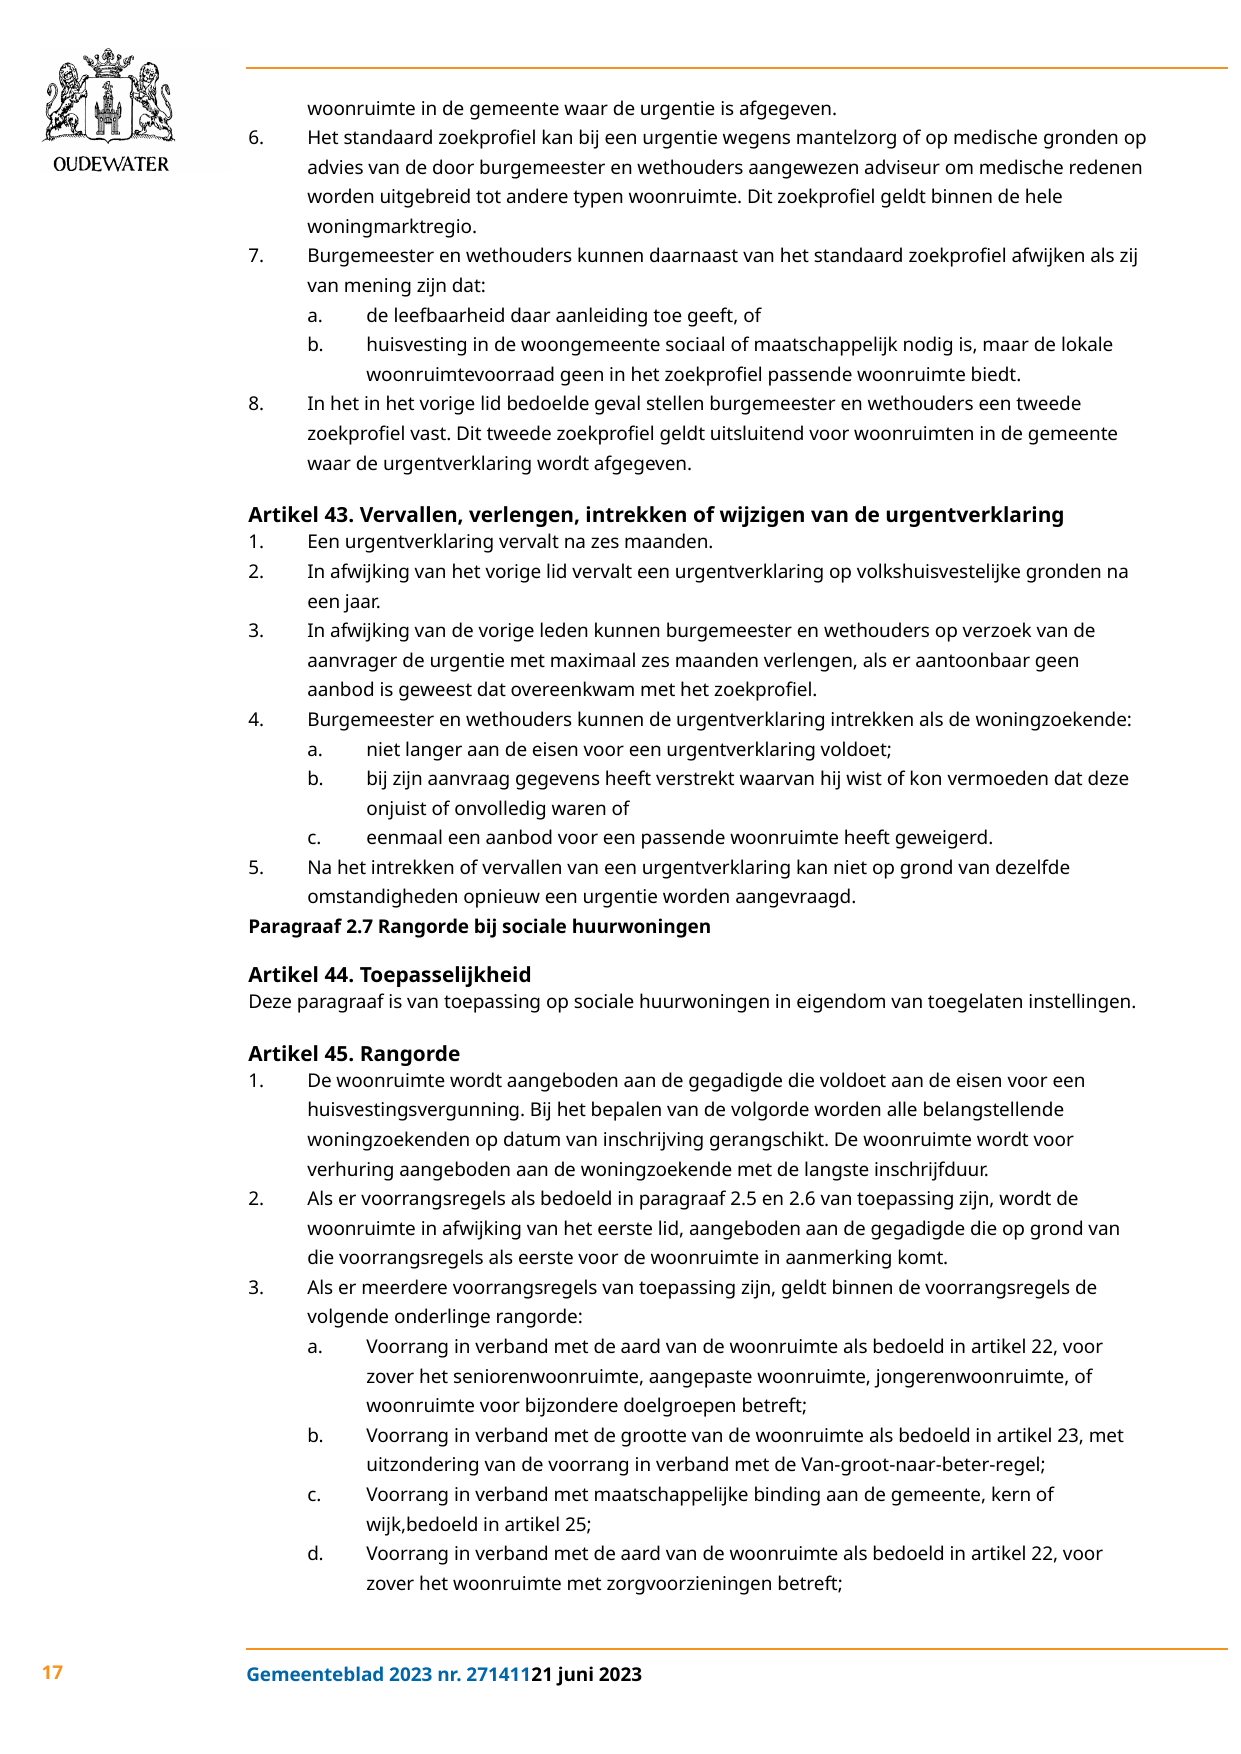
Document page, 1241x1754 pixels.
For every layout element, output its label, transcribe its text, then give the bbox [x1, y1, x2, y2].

list Voorrang in verband met de aard van de woonruimte als bedoeld in artikel 22, voor zover het seniorenwoonruimte, aangepaste woonruimte, jongerenwoonruimte, of woonruimte voor bijzondere doelgroepen betreft; [307, 1333, 1152, 1418]
list bij zijn aanvraag gegevens heeft verstrekt waarvan hij wist of kon vermoeden dat deze onjuist of onvolledig waren of [307, 765, 1152, 821]
text Deze paragraaf is van toepassing op sociale huurwoningen in eigendom van toegelaten instellingen. [248, 988, 1152, 1014]
list In afwijking van de vorige leden kunnen burgemeester en wethouders op verzoek van de aanvrager de urgentie met maximaal zes maanden verlengen, als er aantoonbaar geen aanbod is geweest dat overeenkwam met het zoekprofiel. [248, 617, 1152, 702]
text Paragraaf 2.7 Rangorde bij sociale huurwoningen [248, 913, 1152, 939]
list Voorrang in verband met maatschappelijke binding aan de gemeente, kern of wijk,bedoeld in artikel 25; [307, 1481, 1152, 1537]
list Een urgentverklaring vervalt na zes maanden. [248, 529, 1152, 554]
list Als er meerdere voorrangsregels van toepassing zijn, geldt binnen de voorrangsregels de volgende onderlinge rangorde: [248, 1274, 1152, 1329]
list Voorrang in verband met de aard van de woonruimte als bedoeld in artikel 22, voor zover het woonruimte met zorgvoorzieningen betreft; [307, 1540, 1152, 1596]
list eenmaal een aanbod voor een passende woonruimte heeft geweigerd. [307, 824, 1152, 850]
list woonruimte in de gemeente waar de urgentie is afgegeven. [248, 95, 1152, 121]
list Voorrang in verband met de grootte van de woonruimte als bedoeld in artikel 23, met uitzondering van de voorrang in verband met de Van-groot-naar-beter-regel; [307, 1422, 1152, 1477]
list De woonruimte wordt aangeboden aan de gegadigde die voldoet aan de eisen voor een huisvestingsvergunning. Bij het bepalen van de volgorde worden alle belangstellende woningzoekenden op datum van inschrijving gerangschikt. De woonruimte wordt voor verhuring aangeboden aan de woningzoekende met de langste inschrijfduur. [248, 1067, 1152, 1182]
list niet langer aan de eisen voor een urgentverklaring voldoet; [307, 736, 1152, 761]
text Artikel 44. Toepasselijkheid [248, 960, 1152, 988]
list Burgemeester en wethouders kunnen de urgentverklaring intrekken als de woningzoekende: [248, 706, 1152, 732]
text Artikel 45. Rangorde [248, 1039, 1152, 1067]
list de leefbaarheid daar aanleiding toe geeft, of [307, 302, 1152, 328]
picture [41, 47, 231, 172]
list In het in het vorige lid bedoelde geval stellen burgemeester en wethouders een tweede zoekprofiel vast. Dit tweede zoekprofiel geldt uitsluitend voor woonruimten in de gemeente waar de urgentverklaring wordt afgegeven. [248, 391, 1152, 476]
list huisvesting in de woongemeente sociaal of maatschappelijk nodig is, maar de lokale woonruimtevoorraad geen in het zoekprofiel passende woonruimte biedt. [307, 331, 1152, 387]
list Als er voorrangsregels als bedoeld in paragraaf 2.5 en 2.6 van toepassing zijn, wordt de woonruimte in afwijking van het eerste lid, aangeboden aan de gegadigde die op grond van die voorrangsregels als eerste voor de woonruimte in aanmerking komt. [248, 1185, 1152, 1270]
list Burgemeester en wethouders kunnen daarnaast van het standaard zoekprofiel afwijken als zij van mening zijn dat: [248, 243, 1152, 298]
text Artikel 43. Vervallen, verlengen, intrekken of wijzigen van de urgentverklaring [248, 500, 1152, 529]
list In afwijking van het vorige lid vervalt een urgentverklaring op volkshuisvestelijke gronden na een jaar. [248, 558, 1152, 613]
list Na het intrekken of vervallen van een urgentverklaring kan niet op grond van dezelfde omstandigheden opnieuw een urgentie worden aangevraagd. [248, 854, 1152, 909]
list Het standaard zoekprofiel kan bij een urgentie wegens mantelzorg of op medische gronden op advies van de door burgemeester en wethouders aangewezen adviseur om medische redenen worden uitgebreid tot andere typen woonruimte. Dit zoekprofiel geldt binnen de hele woningmarktregio. [248, 124, 1152, 239]
